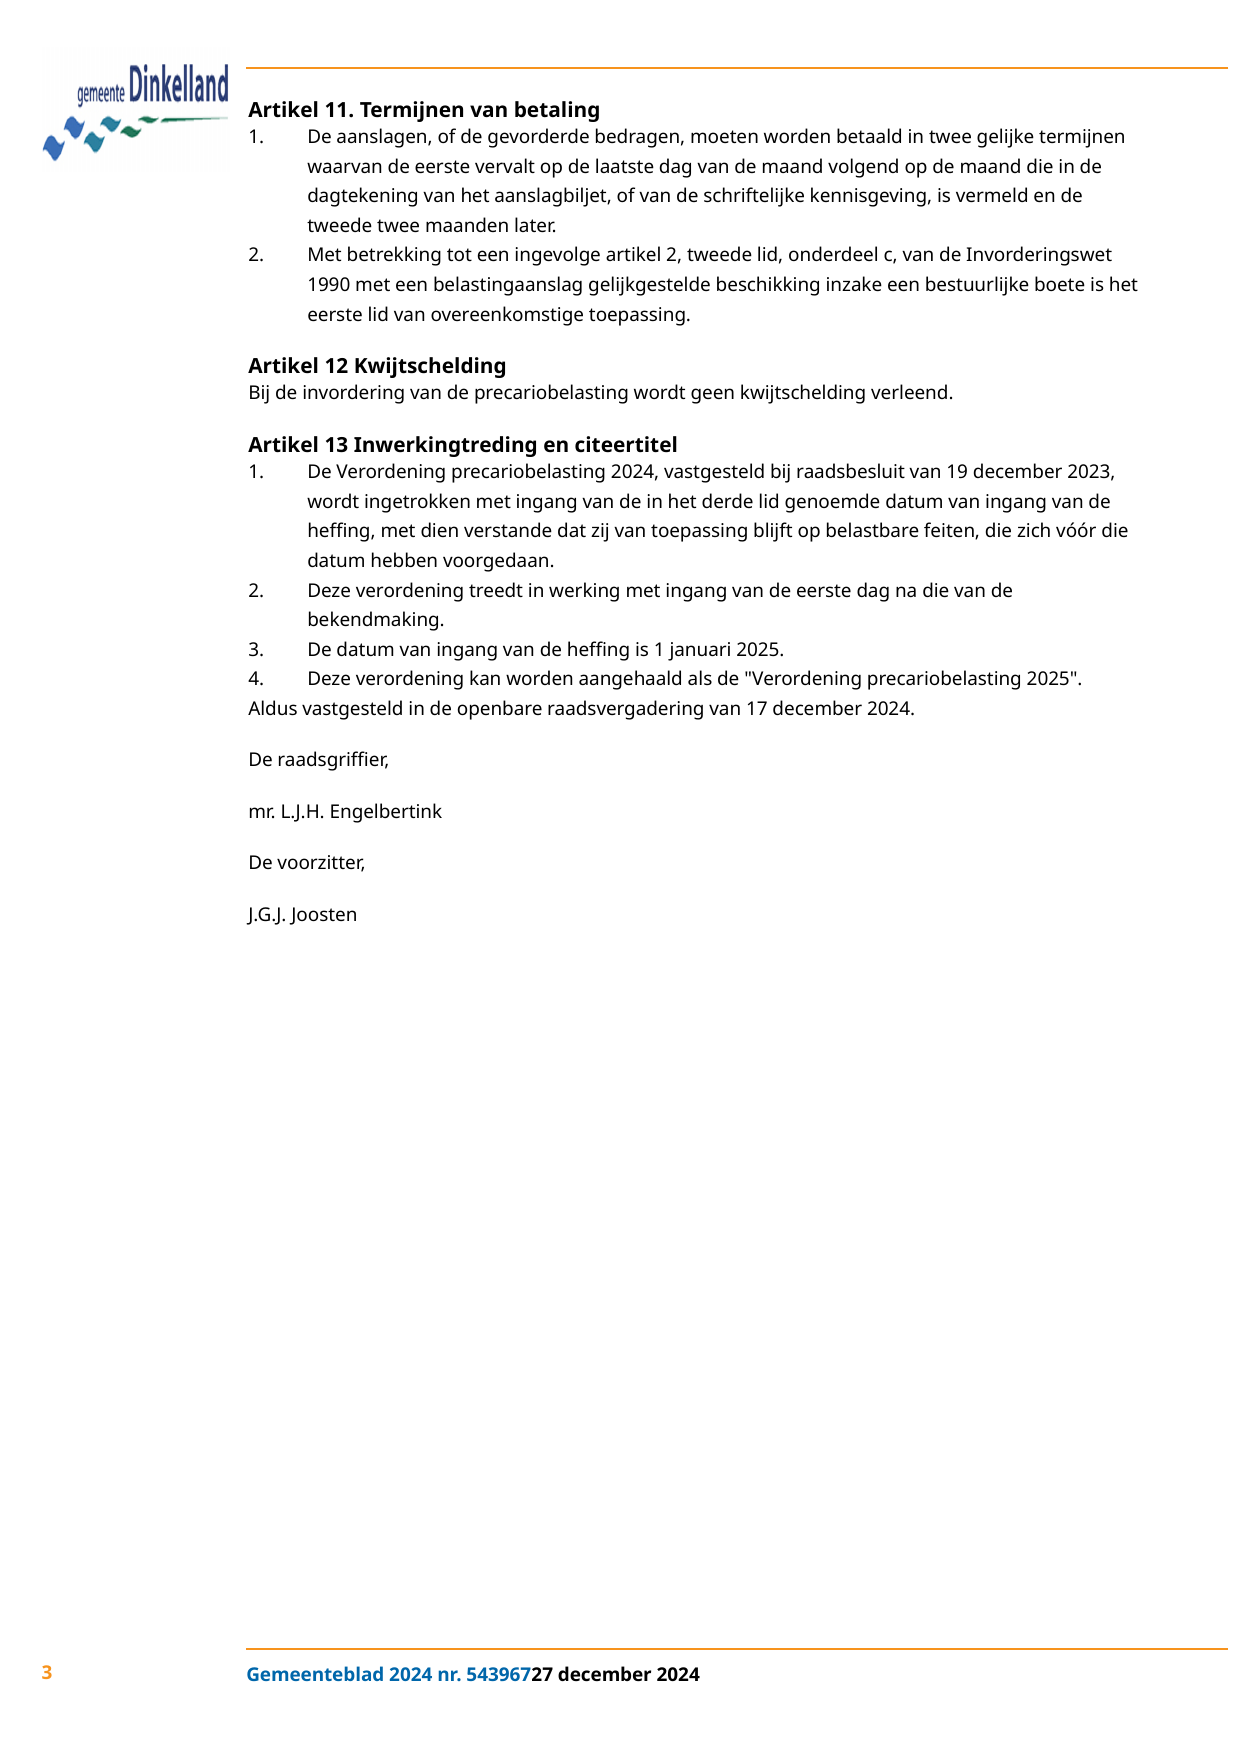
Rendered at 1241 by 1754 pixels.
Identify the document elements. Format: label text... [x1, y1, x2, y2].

text Artikel 11. Termijnen van betaling [248, 95, 1152, 123]
text De voorzitter, [248, 849, 1152, 875]
text mr. L.J.H. Engelbertink [248, 798, 1152, 824]
text Artikel 13 Inwerkingtreding en citeertitel [248, 430, 1152, 458]
picture [41, 47, 231, 172]
list De aanslagen, of de gevorderde bedragen, moeten worden betaald in twee gelijke termijnen waarvan de eerste vervalt op de laatste dag van de maand volgend op de maand die in de dagtekening van het aanslagbiljet, of van de schriftelijke kennisgeving, is vermeld en de tweede twee maanden later. [248, 123, 1152, 238]
text Bij de invordering van de precariobelasting wordt geen kwijtschelding verleend. [248, 379, 1152, 405]
text Artikel 12 Kwijtschelding [248, 351, 1152, 379]
text J.G.J. Joosten [248, 901, 1152, 927]
text Aldus vastgesteld in de openbare raadsvergadering van 17 december 2024. [248, 695, 1152, 721]
list De Verordening precariobelasting 2024, vastgesteld bij raadsbesluit van 19 december 2023, wordt ingetrokken met ingang van de in het derde lid genoemde datum van ingang van de heffing, met dien verstande dat zij van toepassing blijft op belastbare feiten, die zich vóór die datum hebben voorgedaan. [248, 458, 1152, 573]
list Met betrekking tot een ingevolge artikel 2, tweede lid, onderdeel c, van de Invorderingswet 1990 met een belastingaanslag gelijkgestelde beschikking inzake een bestuurlijke boete is het eerste lid van overeenkomstige toepassing. [248, 242, 1152, 326]
text De raadsgriffier, [248, 747, 1152, 772]
list Deze verordening kan worden aangehaald als de "Verordening precariobelasting 2025". [248, 666, 1152, 691]
list De datum van ingang van de heffing is 1 januari 2025. [248, 636, 1152, 662]
list Deze verordening treedt in werking met ingang van de eerste dag na die van de bekendmaking. [248, 577, 1152, 632]
